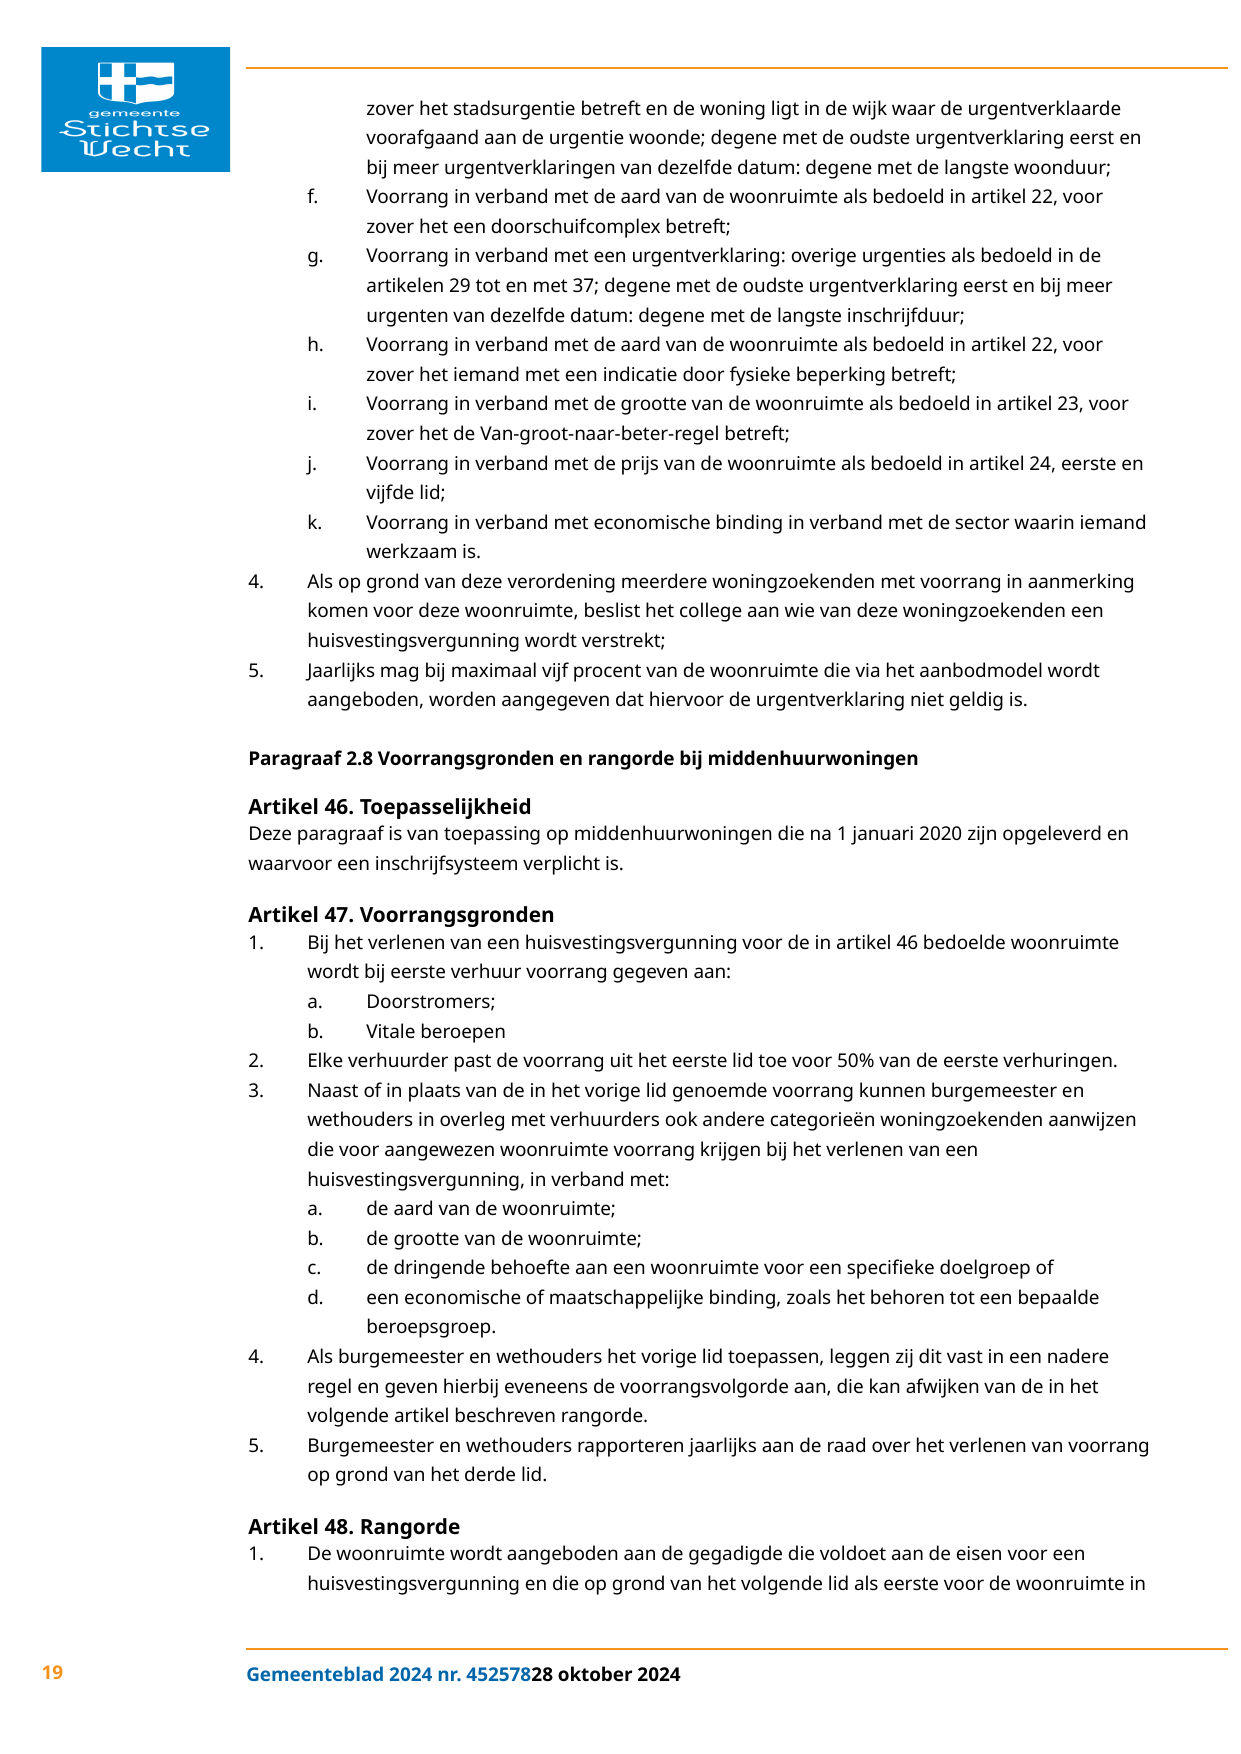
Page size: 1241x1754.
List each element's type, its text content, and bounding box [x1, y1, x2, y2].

list Elke verhuurder past de voorrang uit het eerste lid toe voor 50% van de eerste verhuringen. [248, 1047, 1152, 1073]
picture [137, 63, 174, 103]
list Voorrang in verband met de aard van de woonruimte als bedoeld in artikel 22, voor zover het een doorschuifcomplex betreft; [307, 183, 1152, 239]
list Jaarlijks mag bij maximaal vijf procent van de woonruimte die via het aanbodmodel wordt aangeboden, worden aangegeven dat hiervoor de urgentverklaring niet geldig is. [248, 657, 1152, 712]
list Voorrang in verband met de aard van de woonruimte als bedoeld in artikel 22, voor zover het iemand met een indicatie door fysieke beperking betreft; [307, 331, 1152, 387]
list de aard van de woonruimte; [307, 1195, 1152, 1221]
text Paragraaf 2.8 Voorrangsgronden en rangorde bij middenhuurwoningen [248, 746, 1152, 771]
list Voorrang in verband met de grootte van de woonruimte als bedoeld in artikel 23, voor zover het de Van-groot-naar-beter-regel betreft; [307, 391, 1152, 446]
list Voorrang in verband met een urgentverklaring: overige urgenties als bedoeld in de artikelen 29 tot en met 37; degene met de oudste urgentverklaring eerst en bij meer urgenten van dezelfde datum: degene met de langste inschrijfduur; [307, 243, 1152, 328]
list zover het stadsurgentie betreft en de woning ligt in de wijk waar de urgentverklaarde voorafgaand aan de urgentie woonde; degene met de oudste urgentverklaring eerst en bij meer urgentverklaringen van dezelfde datum: degene met de langste woonduur; [307, 95, 1152, 180]
list Burgemeester en wethouders rapporteren jaarlijks aan de raad over het verlenen van voorrang op grond van het derde lid. [248, 1432, 1152, 1487]
text Artikel 46. Toepasselijkheid [248, 792, 1152, 821]
text Artikel 48. Rangorde [248, 1512, 1152, 1540]
list Doorstromers; [307, 988, 1152, 1014]
list een economische of maatschappelijke binding, zoals het behoren tot een bepaalde beroepsgroep. [307, 1284, 1152, 1339]
list De woonruimte wordt aangeboden aan de gegadigde die voldoet aan de eisen voor een huisvestingsvergunning en die op grond van het volgende lid als eerste voor de woonruimte in [248, 1540, 1152, 1596]
list Als op grond van deze verordening meerdere woningzoekenden met voorrang in aanmerking komen voor deze woonruimte, beslist het college aan wie van deze woningzoekenden een huisvestingsvergunning wordt verstrekt; [248, 568, 1152, 653]
list Voorrang in verband met economische binding in verband met de sector waarin iemand werkzaam is. [307, 509, 1152, 564]
text Deze paragraaf is van toepassing op middenhuurwoningen die na 1 januari 2020 zijn opgeleverd en waarvoor een inschrijfsysteem verplicht is. [248, 821, 1152, 876]
list de grootte van de woonruimte; [307, 1225, 1152, 1251]
list Voorrang in verband met de prijs van de woonruimte als bedoeld in artikel 24, eerste en vijfde lid; [307, 450, 1152, 505]
list Naast of in plaats van de in het vorige lid genoemde voorrang kunnen burgemeester en wethouders in overleg met verhuurders ook andere categorieën woningzoekenden aanwijzen die voor aangewezen woonruimte voorrang krijgen bij het verlenen van een huisvestingsvergunning, in verband met: [248, 1077, 1152, 1191]
list de dringende behoefte aan een woonruimte voor een specifieke doelgroep of [307, 1254, 1152, 1280]
text Artikel 47. Voorrangsgronden [248, 901, 1152, 929]
picture [99, 63, 135, 101]
list Bij het verlenen van een huisvestingsvergunning voor de in artikel 46 bedoelde woonruimte wordt bij eerste verhuur voorrang gegeven aan: [248, 929, 1152, 984]
list Als burgemeester en wethouders het vorige lid toepassen, leggen zij dit vast in een nadere regel en geven hierbij eveneens de voorrangsvolgorde aan, die kan afwijken van de in het volgende artikel beschreven rangorde. [248, 1343, 1152, 1428]
list Vitale beroepen [307, 1018, 1152, 1043]
